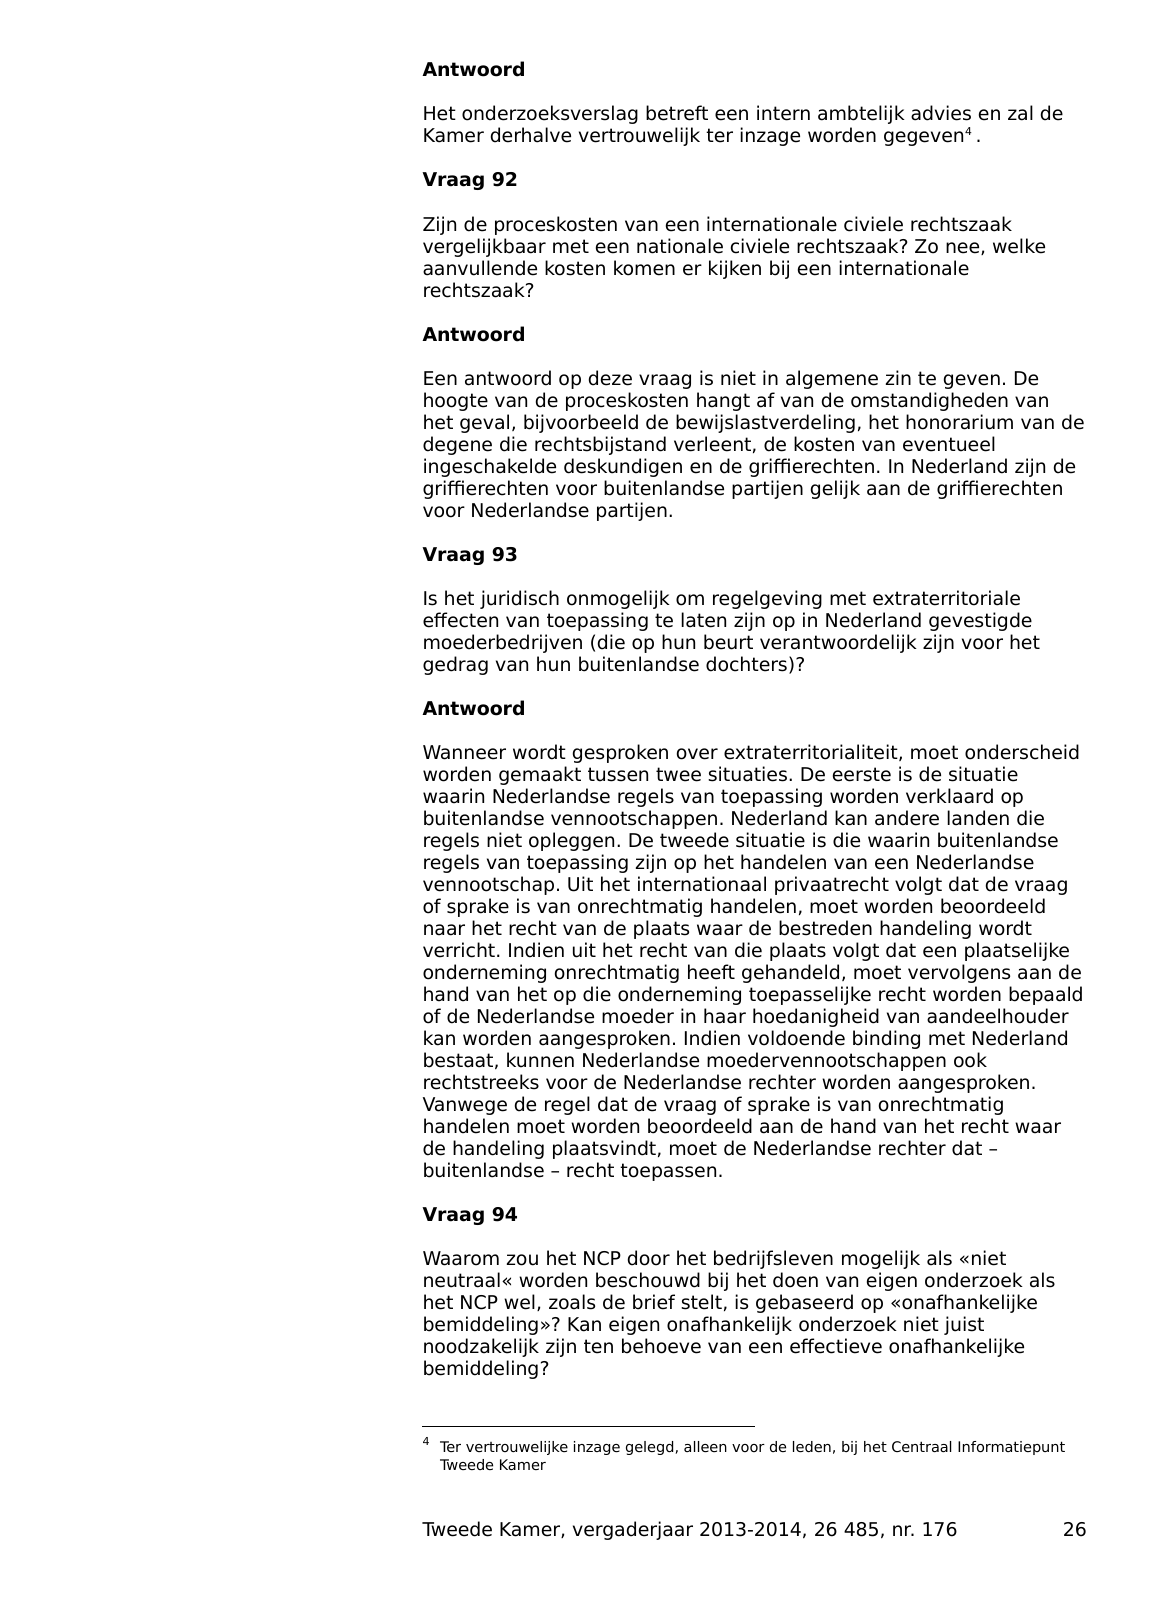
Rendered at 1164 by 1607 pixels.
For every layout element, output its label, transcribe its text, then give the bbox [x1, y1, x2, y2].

text Ter vertrouwelijke inzage gelegd, alleen voor de leden, bij het Centraal Informatiepunt Tweede Kamer [422, 1435, 1087, 1474]
text Waarom zou het NCP door het bedrijfsleven mogelijk als «niet neutraal« worden beschouwd bij het doen van eigen onderzoek als het NCP wel, zoals de brief stelt, is gebaseerd op «onafhankelijke bemiddeling»? Kan eigen onafhankelijk onderzoek niet juist noodzakelijk zijn ten behoeve van een effectieve onafhankelijke bemiddeling? [422, 1248, 1087, 1380]
text Het onderzoeksverslag betreft een intern ambtelijk advies en zal de Kamer derhalve vertrouwelijk ter inzage worden gegeven. [422, 103, 1087, 147]
text Een antwoord op deze vraag is niet in algemene zin te geven. De hoogte van de proceskosten hangt af van de omstandigheden van het geval, bijvoorbeeld de bewijslastverdeling, het honorarium van de degene die rechtsbijstand verleent, de kosten van eventueel ingeschakelde deskundigen en de griffierechten. In Nederland zijn de griffierechten voor buitenlandse partijen gelijk aan de griffierechten voor Nederlandse partijen. [422, 368, 1087, 522]
subtitle Antwoord [422, 698, 1087, 720]
text Wanneer wordt gesproken over extraterritorialiteit, moet onderscheid worden gemaakt tussen twee situaties. De eerste is de situatie waarin Nederlandse regels van toepassing worden verklaard op buitenlandse vennootschappen. Nederland kan andere landen die regels niet opleggen. De tweede situatie is die waarin buitenlandse regels van toepassing zijn op het handelen van een Nederlandse vennootschap. Uit het internationaal privaatrecht volgt dat de vraag of sprake is van onrechtmatig handelen, moet worden beoordeeld naar het recht van de plaats waar de bestreden handeling wordt verricht. Indien uit het recht van die plaats volgt dat een plaatselijke onderneming onrechtmatig heeft gehandeld, moet vervolgens aan de hand van het op die onderneming toepasselijke recht worden bepaald of de Nederlandse moeder in haar hoedanigheid van aandeelhouder kan worden aangesproken. Indien voldoende binding met Nederland bestaat, kunnen Nederlandse moedervennootschappen ook rechtstreeks voor de Nederlandse rechter worden aangesproken. Vanwege de regel dat de vraag of sprake is van onrechtmatig handelen moet worden beoordeeld aan de hand van het recht waar de handeling plaatsvindt, moet de Nederlandse rechter dat – buitenlandse – recht toepassen. [422, 742, 1087, 1182]
text Is het juridisch onmogelijk om regelgeving met extraterritoriale effecten van toepassing te laten zijn op in Nederland gevestigde moederbedrijven (die op hun beurt verantwoordelijk zijn voor het gedrag van hun buitenlandse dochters)? [422, 588, 1087, 676]
text Zijn de proceskosten van een internationale civiele rechtszaak vergelijkbaar met een nationale civiele rechtszaak? Zo nee, welke aanvullende kosten komen er kijken bij een internationale rechtszaak? [422, 213, 1087, 301]
subtitle Vraag 92 [422, 169, 1087, 191]
subtitle Vraag 93 [422, 544, 1087, 566]
subtitle Vraag 94 [422, 1204, 1087, 1226]
subtitle Antwoord [422, 324, 1087, 346]
subtitle Antwoord [422, 59, 1087, 81]
